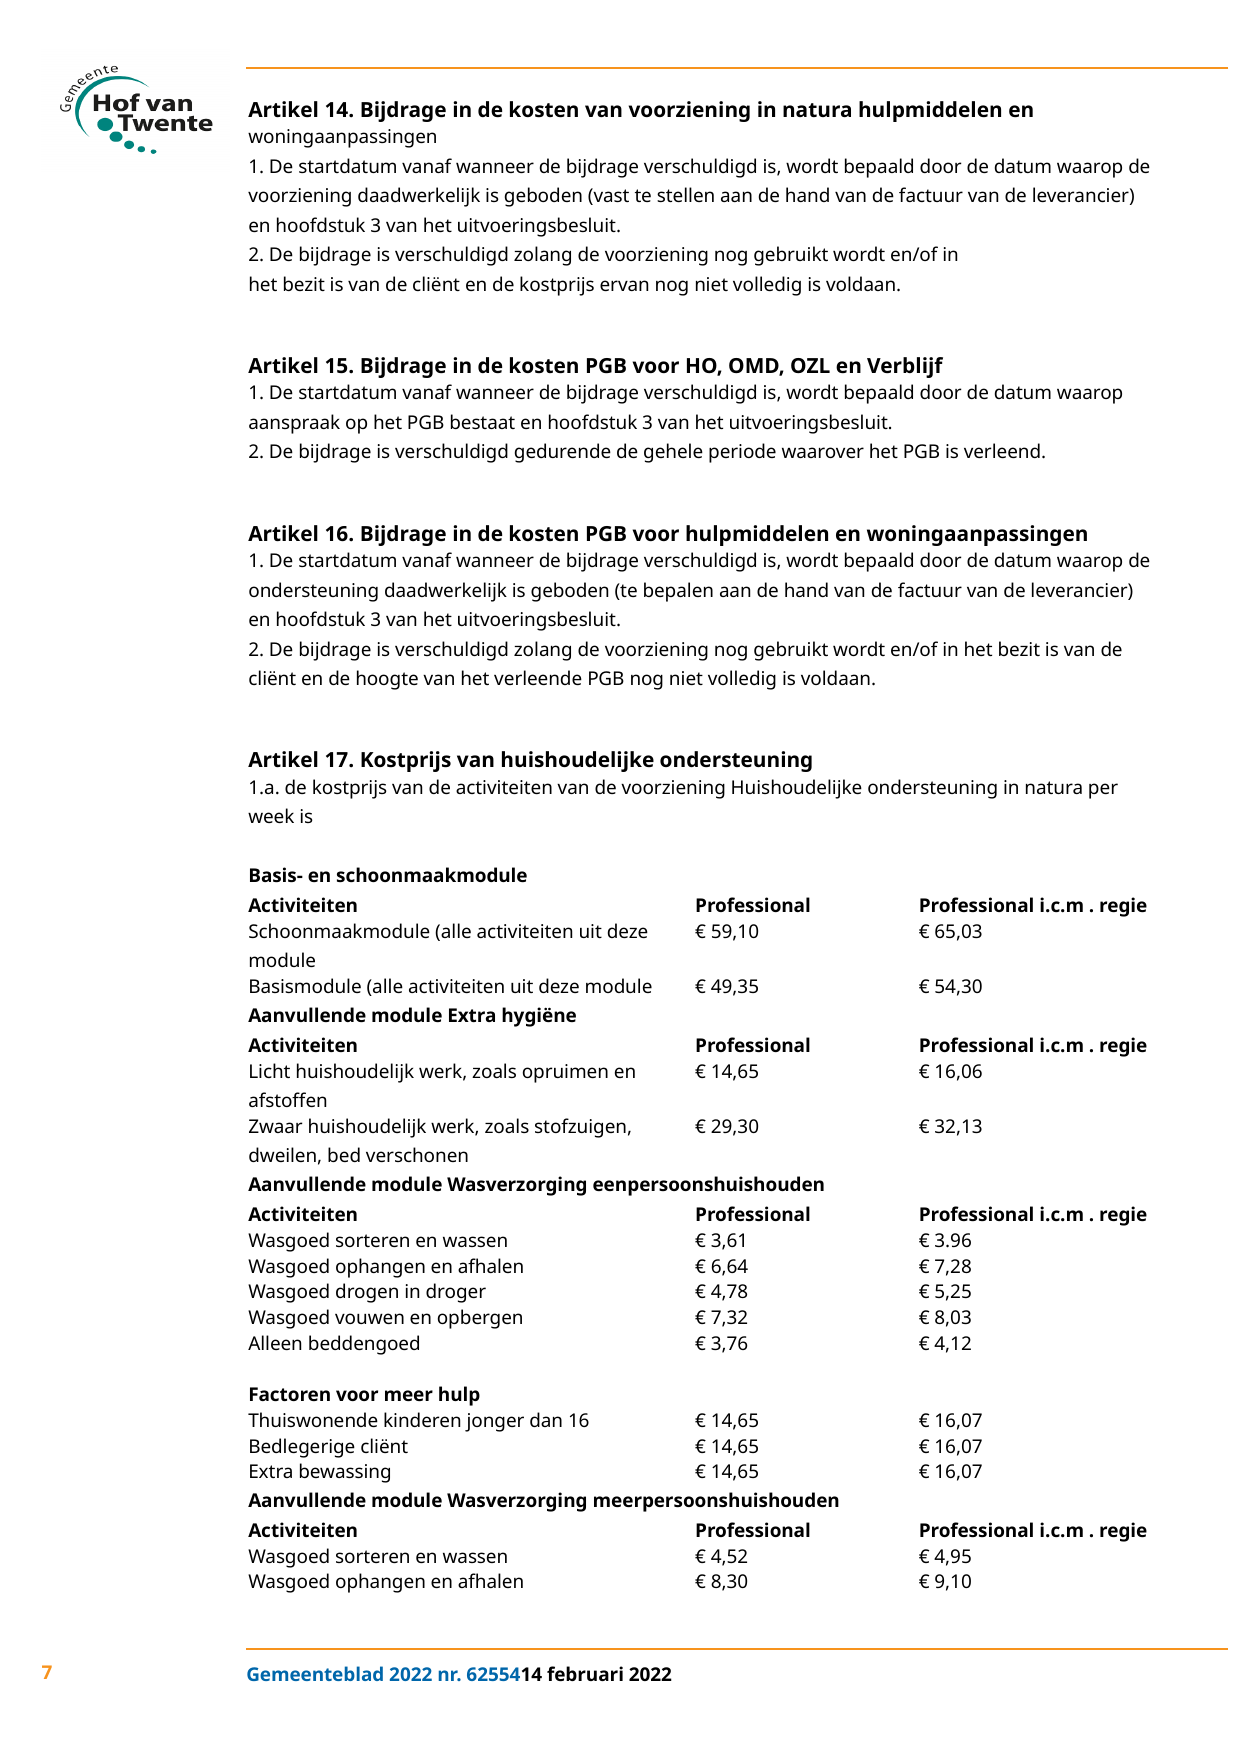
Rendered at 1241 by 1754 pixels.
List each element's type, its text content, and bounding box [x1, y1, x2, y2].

table_cell € 7,28 [919, 1253, 1152, 1278]
table_cell Factoren voor meer hulp [248, 1381, 695, 1407]
table_header Professional i.c.m . regie [919, 1201, 1152, 1227]
table_cell € 5,25 [919, 1279, 1152, 1304]
table_header Professional [695, 893, 918, 918]
text 1. De startdatum vanaf wanneer de bijdrage verschuldigd is, wordt bepaald door de datum waarop aanspraak op het PGB bestaat en hoofdstuk 3 van het uitvoeringsbesluit. [248, 379, 1152, 435]
table_cell Wasgoed sorteren en wassen [248, 1227, 695, 1253]
table_header Activiteiten [248, 1201, 695, 1227]
text 2. De bijdrage is verschuldigd gedurende de gehele periode waarover het PGB is verleend. [248, 439, 1152, 464]
text Aanvullende module Wasverzorging meerpersoonshuishouden [248, 1488, 1152, 1513]
table_header Professional i.c.m . regie [919, 1032, 1152, 1058]
table_cell € 3,61 [695, 1227, 918, 1253]
text Artikel 15. Bijdrage in de kosten PGB voor HO, OMD, OZL en Verblijf [248, 351, 1152, 379]
table_cell Extra bewassing [248, 1459, 695, 1484]
text Artikel 14. Bijdrage in de kosten van voorziening in natura hulpmiddelen en [248, 95, 1152, 123]
table_cell € 4,78 [695, 1279, 918, 1304]
table_cell [695, 1356, 918, 1381]
text 2. De bijdrage is verschuldigd zolang de voorziening nog gebruikt wordt en/of in het bezit is van de cliënt en de hoogte van het verleende PGB nog niet volledig is voldaan. [248, 636, 1152, 691]
text woningaanpassingen [248, 123, 1152, 149]
table_cell Alleen beddengoed [248, 1330, 695, 1356]
table_cell [248, 1356, 695, 1381]
table_cell € 8,30 [695, 1569, 918, 1594]
table_cell € 4,12 [919, 1330, 1152, 1356]
table_cell Wasgoed sorteren en wassen [248, 1543, 695, 1569]
table_cell Wasgoed ophangen en afhalen [248, 1253, 695, 1278]
text Artikel 16. Bijdrage in de kosten PGB voor hulpmiddelen en woningaanpassingen [248, 519, 1152, 547]
table_cell [695, 1381, 918, 1407]
table_cell Basismodule (alle activiteiten uit deze module [248, 974, 695, 999]
table_cell € 54,30 [919, 974, 1152, 999]
table_cell € 14,65 [695, 1058, 918, 1113]
table_cell Bedlegerige cliënt [248, 1433, 695, 1459]
table_cell € 59,10 [695, 918, 918, 973]
table_cell € 4,52 [695, 1543, 918, 1569]
text 2. De bijdrage is verschuldigd zolang de voorziening nog gebruikt wordt en/of in [248, 242, 1152, 267]
table_cell Licht huishoudelijk werk, zoals opruimen en afstoffen [248, 1058, 695, 1113]
table_cell € 7,32 [695, 1304, 918, 1330]
picture [41, 47, 231, 172]
table_cell € 9,10 [919, 1569, 1152, 1594]
table_cell € 16,06 [919, 1058, 1152, 1113]
text 1. De startdatum vanaf wanneer de bijdrage verschuldigd is, wordt bepaald door de datum waarop de ondersteuning daadwerkelijk is geboden (te bepalen aan de hand van de factuur van de leverancier) en hoofdstuk 3 van het uitvoeringsbesluit. [248, 547, 1152, 632]
table_cell € 14,65 [695, 1459, 918, 1484]
table_cell € 8,03 [919, 1304, 1152, 1330]
table_header Activiteiten [248, 1517, 695, 1543]
table_cell Schoonmaakmodule (alle activiteiten uit deze module [248, 918, 695, 973]
table_cell Zwaar huishoudelijk werk, zoals stofzuigen, dweilen, bed verschonen [248, 1113, 695, 1168]
table_cell [919, 1356, 1152, 1381]
text Artikel 17. Kostprijs van huishoudelijke ondersteuning [248, 746, 1152, 774]
table_cell [919, 1381, 1152, 1407]
table_cell Wasgoed vouwen en opbergen [248, 1304, 695, 1330]
table_cell € 32,13 [919, 1113, 1152, 1168]
text Aanvullende module Wasverzorging eenpersoonshuishouden [248, 1172, 1152, 1197]
table_header Professional [695, 1032, 918, 1058]
table_cell € 49,35 [695, 974, 918, 999]
table_cell € 14,65 [695, 1407, 918, 1433]
table_header Professional i.c.m . regie [919, 893, 1152, 918]
table_cell Wasgoed ophangen en afhalen [248, 1569, 695, 1594]
table_cell € 16,07 [919, 1433, 1152, 1459]
table_cell € 16,07 [919, 1459, 1152, 1484]
table_cell € 65,03 [919, 918, 1152, 973]
table_header Professional i.c.m . regie [919, 1517, 1152, 1543]
table_cell Wasgoed drogen in droger [248, 1279, 695, 1304]
table_cell € 3,76 [695, 1330, 918, 1356]
table_cell € 6,64 [695, 1253, 918, 1278]
text Basis- en schoonmaakmodule [248, 863, 1152, 888]
table_header Activiteiten [248, 1032, 695, 1058]
table_cell € 16,07 [919, 1407, 1152, 1433]
text 1. De startdatum vanaf wanneer de bijdrage verschuldigd is, wordt bepaald door de datum waarop de voorziening daadwerkelijk is geboden (vast te stellen aan de hand van de factuur van de leverancier) en hoofdstuk 3 van het uitvoeringsbesluit. [248, 153, 1152, 238]
table_cell € 29,30 [695, 1113, 918, 1168]
table_cell € 4,95 [919, 1543, 1152, 1569]
table_header Professional [695, 1517, 918, 1543]
table_cell € 3.96 [919, 1227, 1152, 1253]
text het bezit is van de cliënt en de kostprijs ervan nog niet volledig is voldaan. [248, 271, 1152, 297]
text Aanvullende module Extra hygiëne [248, 1002, 1152, 1028]
table_cell Thuiswonende kinderen jonger dan 16 [248, 1407, 695, 1433]
table_header Activiteiten [248, 893, 695, 918]
table_cell € 14,65 [695, 1433, 918, 1459]
text 1.a. de kostprijs van de activiteiten van de voorziening Huishoudelijke ondersteuning in natura per week is [248, 774, 1152, 829]
table_header Professional [695, 1201, 918, 1227]
